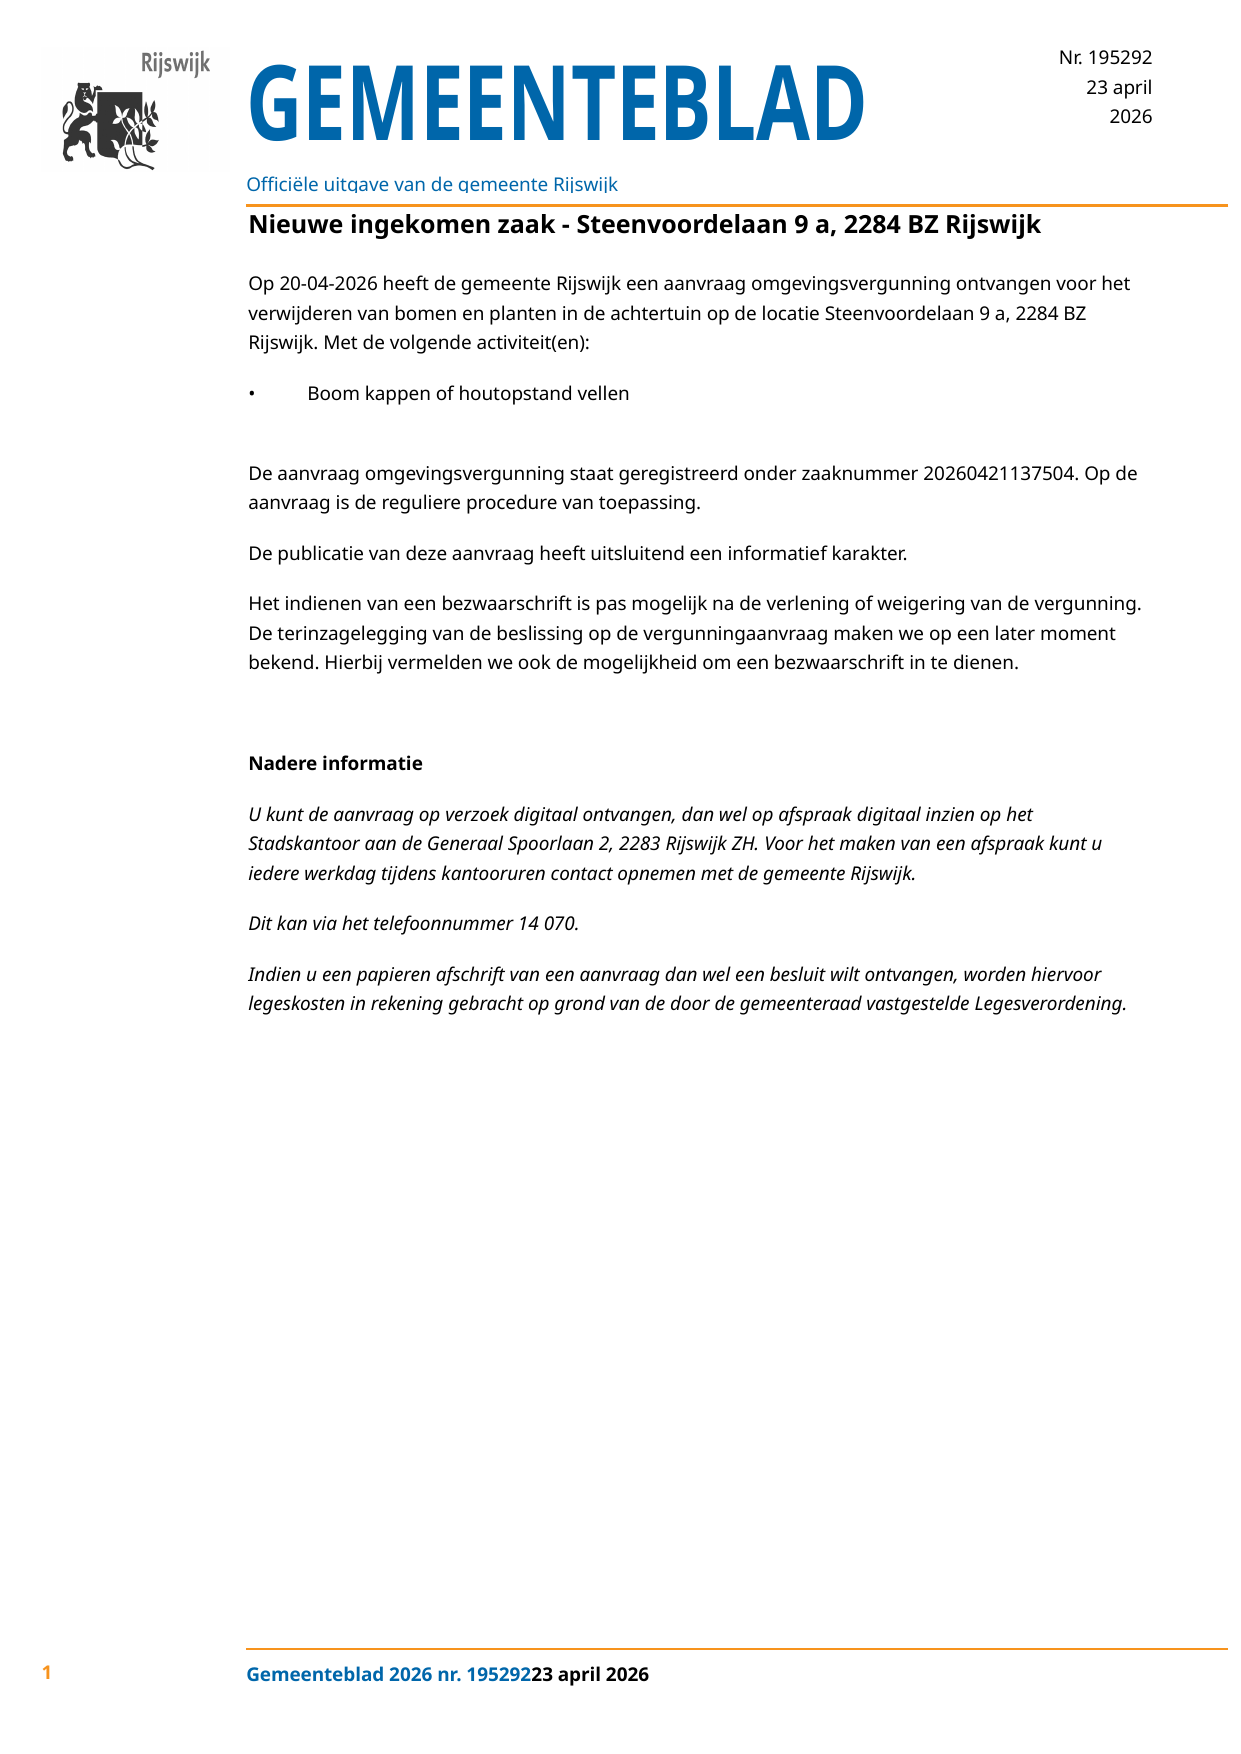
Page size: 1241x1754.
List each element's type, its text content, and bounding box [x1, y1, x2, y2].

text De aanvraag omgevingsvergunning staat geregistreerd onder zaaknummer 20260421137504. Op de aanvraag is de reguliere procedure van toepassing. [248, 460, 1152, 515]
list Boom kappen of houtopstand vellen [248, 380, 1152, 406]
text Indien u een papieren afschrift van een aanvraag dan wel een besluit wilt ontvangen, worden hiervoor legeskosten in rekening gebracht op grond van de door de gemeenteraad vastgestelde Legesverordening. [248, 961, 1152, 1016]
text Op 20-04-2026 heeft de gemeente Rijswijk een aanvraag omgevingsvergunning ontvangen voor het verwijderen van bomen en planten in de achtertuin op de locatie Steenvoordelaan 9 a, 2284 BZ Rijswijk. Met de volgende activiteit(en): [248, 270, 1152, 355]
picture [41, 47, 231, 172]
text Dit kan via het telefoonnummer 14 070. [248, 910, 1152, 936]
text Nieuwe ingekomen zaak - Steenvoordelaan 9 a, 2284 BZ Rijswijk [248, 207, 1152, 241]
text U kunt de aanvraag op verzoek digitaal ontvangen, dan wel op afspraak digitaal inzien op het Stadskantoor aan de Generaal Spoorlaan 2, 2283 Rijswijk ZH. Voor het maken van een afspraak kunt u iedere werkdag tijdens kantooruren contact opnemen met de gemeente Rijswijk. [248, 801, 1152, 886]
text De publicatie van deze aanvraag heeft uitsluitend een informatief karakter. [248, 540, 1152, 566]
text Nadere informatie [248, 750, 1152, 776]
text Het indienen van een bezwaarschrift is pas mogelijk na de verlening of weigering van de vergunning. De terinzagelegging van de beslissing op de vergunningaanvraag maken we op een later moment bekend. Hierbij vermelden we ook de mogelijkheid om een bezwaarschrift in te dienen. [248, 590, 1152, 675]
